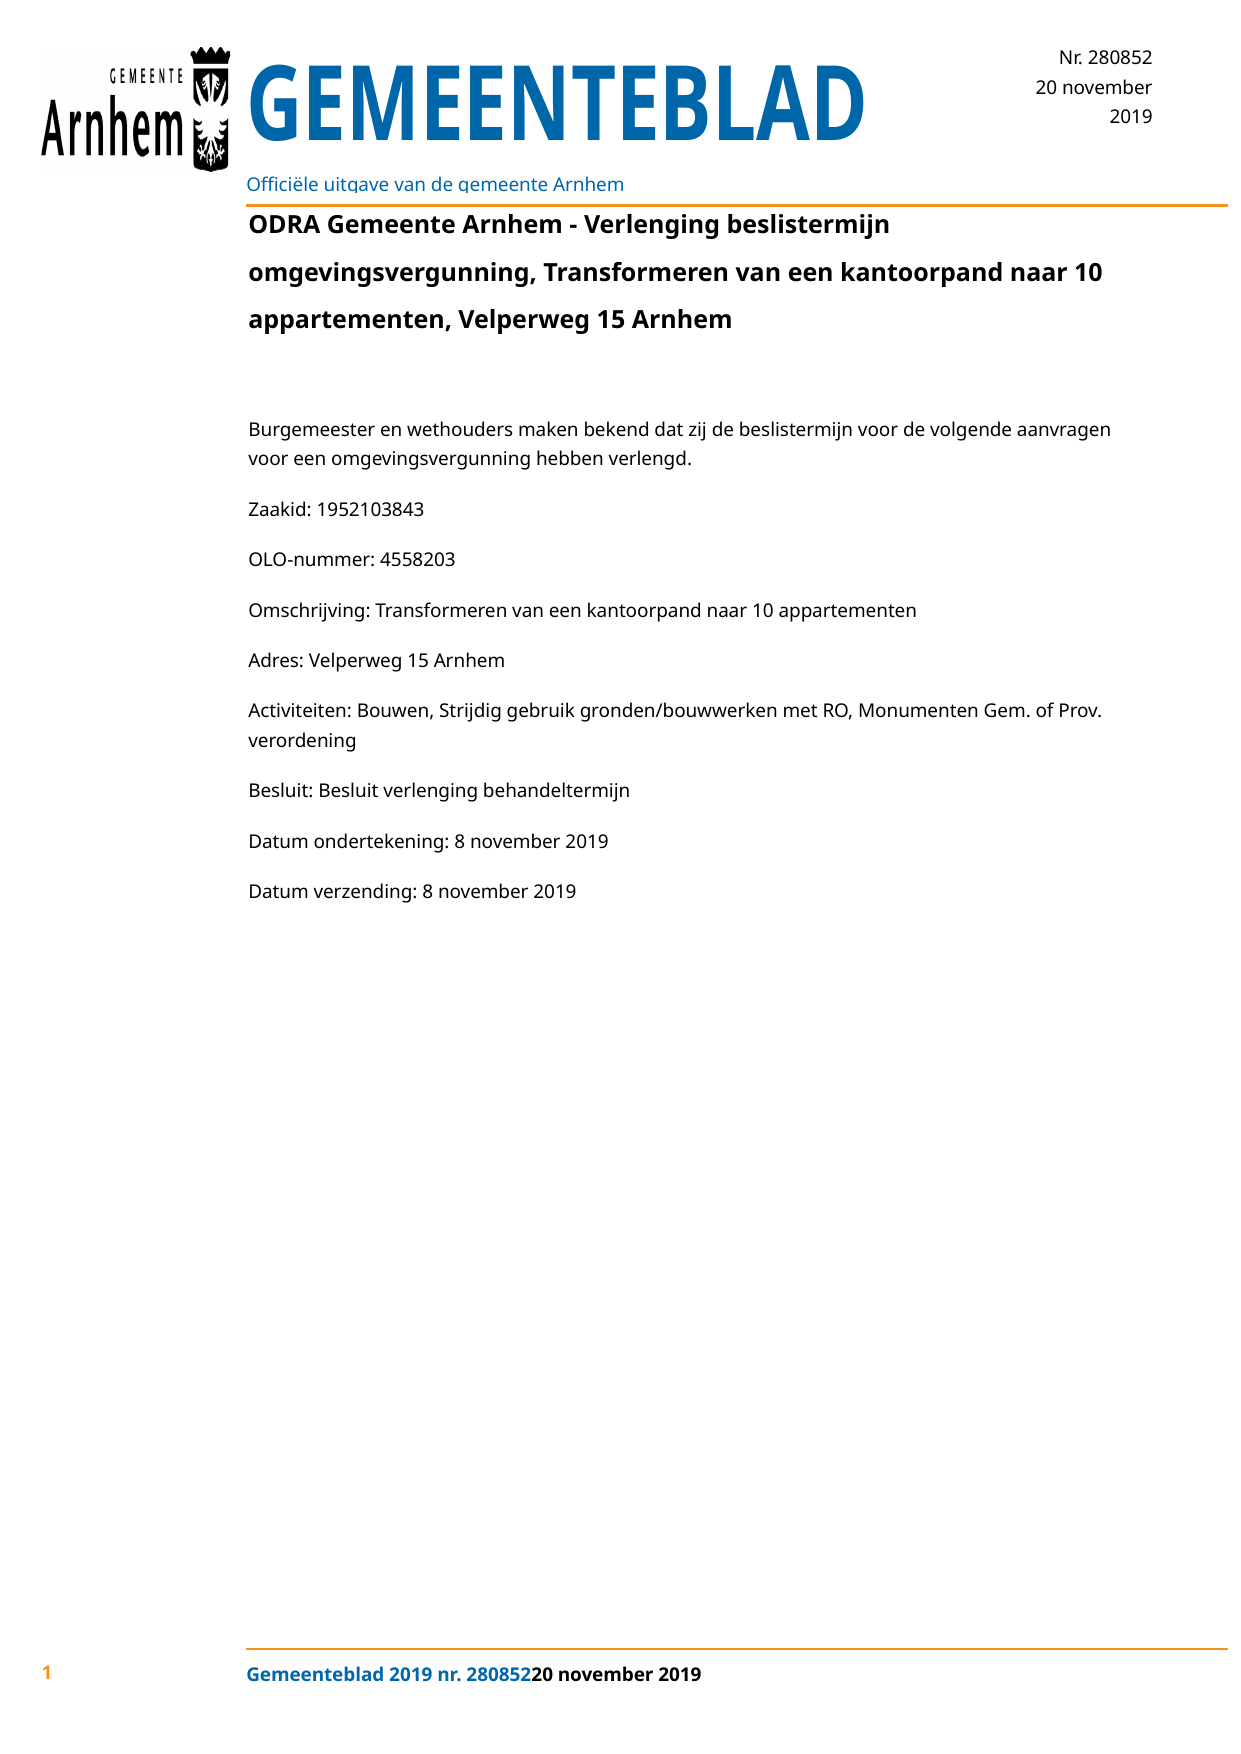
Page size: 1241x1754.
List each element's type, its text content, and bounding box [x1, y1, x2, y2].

text OLO-nummer: 4558203 [248, 546, 1152, 572]
text Datum verzending: 8 november 2019 [248, 878, 1152, 904]
text Adres: Velperweg 15 Arnhem [248, 647, 1152, 673]
text Omschrijving: Transformeren van een kantoorpand naar 10 appartementen [248, 597, 1152, 622]
text Activiteiten: Bouwen, Strijdig gebruik gronden/bouwwerken met RO, Monumenten Gem. of Prov. verordening [248, 698, 1152, 753]
text Zaakid: 1952103843 [248, 496, 1152, 522]
text Burgemeester en wethouders maken bekend dat zij de beslistermijn voor de volgende aanvragen voor een omgevingsvergunning hebben verlengd. [248, 416, 1152, 471]
text Datum ondertekening: 8 november 2019 [248, 828, 1152, 854]
text ODRA Gemeente Arnhem - Verlenging beslistermijn omgevingsvergunning, Transformeren van een kantoorpand naar 10 appartementen, Velperweg 15 Arnhem [248, 207, 1152, 336]
text Besluit: Besluit verlenging behandeltermijn [248, 778, 1152, 803]
picture [41, 47, 231, 172]
